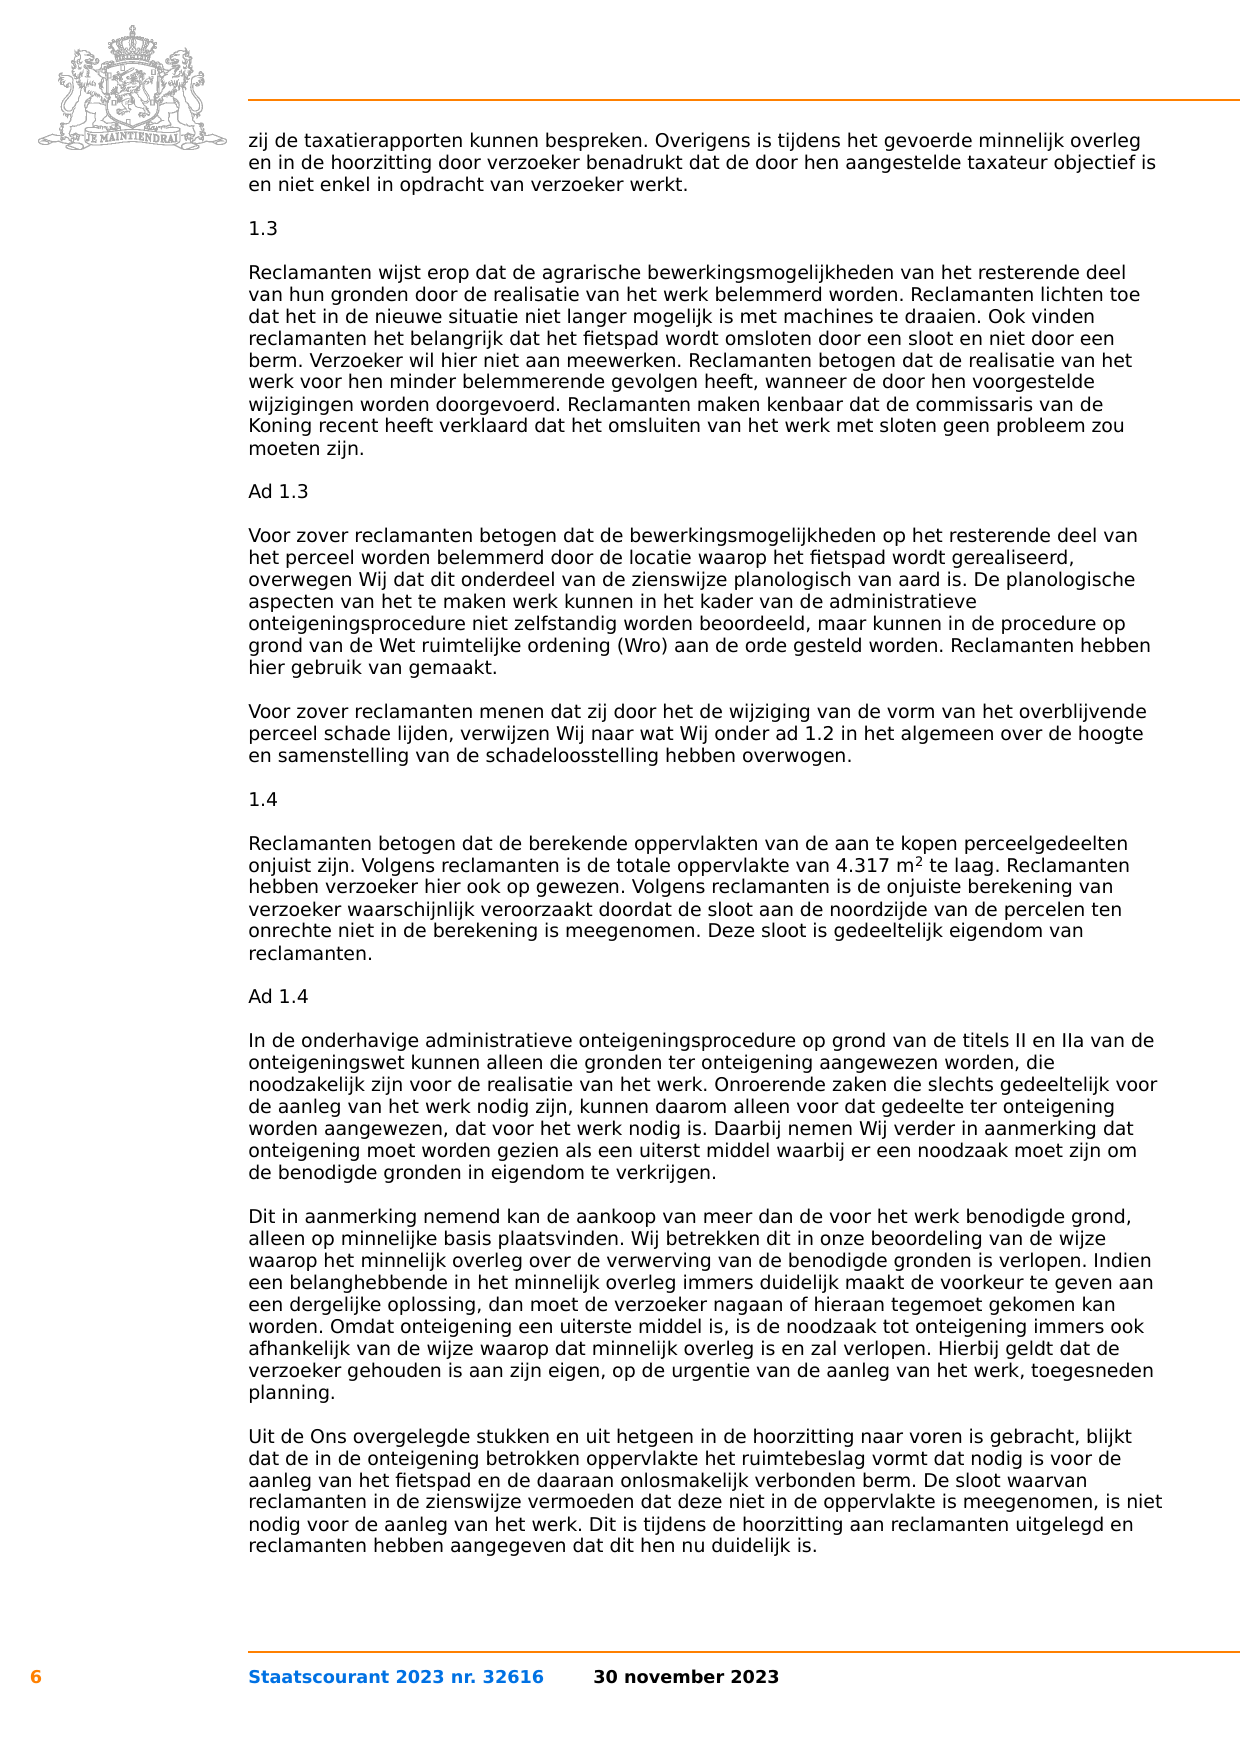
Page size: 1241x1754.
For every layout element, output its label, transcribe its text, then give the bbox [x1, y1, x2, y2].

text Reclamanten wijst erop dat de agrarische bewerkingsmogelijkheden van het resterende deel van hun gronden door de realisatie van het werk belemmerd worden. Reclamanten lichten toe dat het in de nieuwe situatie niet langer mogelijk is met machines te draaien. Ook vinden reclamanten het belangrijk dat het fietspad wordt omsloten door een sloot en niet door een berm. Verzoeker wil hier niet aan meewerken. Reclamanten betogen dat de realisatie van het werk voor hen minder belemmerende gevolgen heeft, wanneer de door hen voorgestelde wijzigingen worden doorgevoerd. Reclamanten maken kenbaar dat de commissaris van de Koning recent heeft verklaard dat het omsluiten van het werk met sloten geen probleem zou moeten zijn. [248, 262, 1163, 459]
text Ad 1.3 [248, 481, 1163, 503]
picture [38, 25, 227, 150]
text Voor zover reclamanten menen dat zij door het de wijziging van de vorm van het overblijvende perceel schade lijden, verwijzen Wij naar wat Wij onder ad 1.2 in het algemeen over de hoogte en samenstelling van de schadeloosstelling hebben overwogen. [248, 701, 1163, 767]
text In de onderhavige administratieve onteigeningsprocedure op grond van de titels II en IIa van de onteigeningswet kunnen alleen die gronden ter onteigening aangewezen worden, die noodzakelijk zijn voor de realisatie van het werk. Onroerende zaken die slechts gedeeltelijk voor de aanleg van het werk nodig zijn, kunnen daarom alleen voor dat gedeelte ter onteigening worden aangewezen, dat voor het werk nodig is. Daarbij nemen Wij verder in aanmerking dat onteigening moet worden gezien als een uiterst middel waarbij er een noodzaak moet zijn om de benodigde gronden in eigendom te verkrijgen. [248, 1030, 1163, 1184]
text Voor zover reclamanten betogen dat de bewerkingsmogelijkheden op het resterende deel van het perceel worden belemmerd door de locatie waarop het fietspad wordt gerealiseerd, overwegen Wij dat dit onderdeel van de zienswijze planologisch van aard is. De planologische aspecten van het te maken werk kunnen in het kader van de administratieve onteigeningsprocedure niet zelfstandig worden beoordeeld, maar kunnen in de procedure op grond van de Wet ruimtelijke ordening (Wro) aan de orde gesteld worden. Reclamanten hebben hier gebruik van gemaakt. [248, 525, 1163, 679]
text 1.3 [248, 218, 1163, 240]
text 1.4 [248, 789, 1163, 811]
text Reclamanten betogen dat de berekende oppervlakten van de aan te kopen perceelgedeelten onjuist zijn. Volgens reclamanten is de totale oppervlakte van 4.317 m2 te laag. Reclamanten hebben verzoeker hier ook op gewezen. Volgens reclamanten is de onjuiste berekening van verzoeker waarschijnlijk veroorzaakt doordat de sloot aan de noordzijde van de percelen ten onrechte niet in de berekening is meegenomen. Deze sloot is gedeeltelijk eigendom van reclamanten. [248, 832, 1163, 964]
text Ad 1.4 [248, 986, 1163, 1008]
text zij de taxatierapporten kunnen bespreken. Overigens is tijdens het gevoerde minnelijk overleg en in de hoorzitting door verzoeker benadrukt dat de door hen aangestelde taxateur objectief is en niet enkel in opdracht van verzoeker werkt. [248, 130, 1163, 196]
text Uit de Ons overgelegde stukken en uit hetgeen in de hoorzitting naar voren is gebracht, blijkt dat de in de onteigening betrokken oppervlakte het ruimtebeslag vormt dat nodig is voor de aanleg van het fietspad en de daaraan onlosmakelijk verbonden berm. De sloot waarvan reclamanten in de zienswijze vermoeden dat deze niet in de oppervlakte is meegenomen, is niet nodig voor de aanleg van het werk. Dit is tijdens de hoorzitting aan reclamanten uitgelegd en reclamanten hebben aangegeven dat dit hen nu duidelijk is. [248, 1426, 1163, 1557]
text Dit in aanmerking nemend kan de aankoop van meer dan de voor het werk benodigde grond, alleen op minnelijke basis plaatsvinden. Wij betrekken dit in onze beoordeling van de wijze waarop het minnelijk overleg over de verwerving van de benodigde gronden is verlopen. Indien een belanghebbende in het minnelijk overleg immers duidelijk maakt de voorkeur te geven aan een dergelijke oplossing, dan moet de verzoeker nagaan of hieraan tegemoet gekomen kan worden. Omdat onteigening een uiterste middel is, is de noodzaak tot onteigening immers ook afhankelijk van de wijze waarop dat minnelijk overleg is en zal verlopen. Hierbij geldt dat de verzoeker gehouden is aan zijn eigen, op de urgentie van de aanleg van het werk, toegesneden planning. [248, 1206, 1163, 1404]
